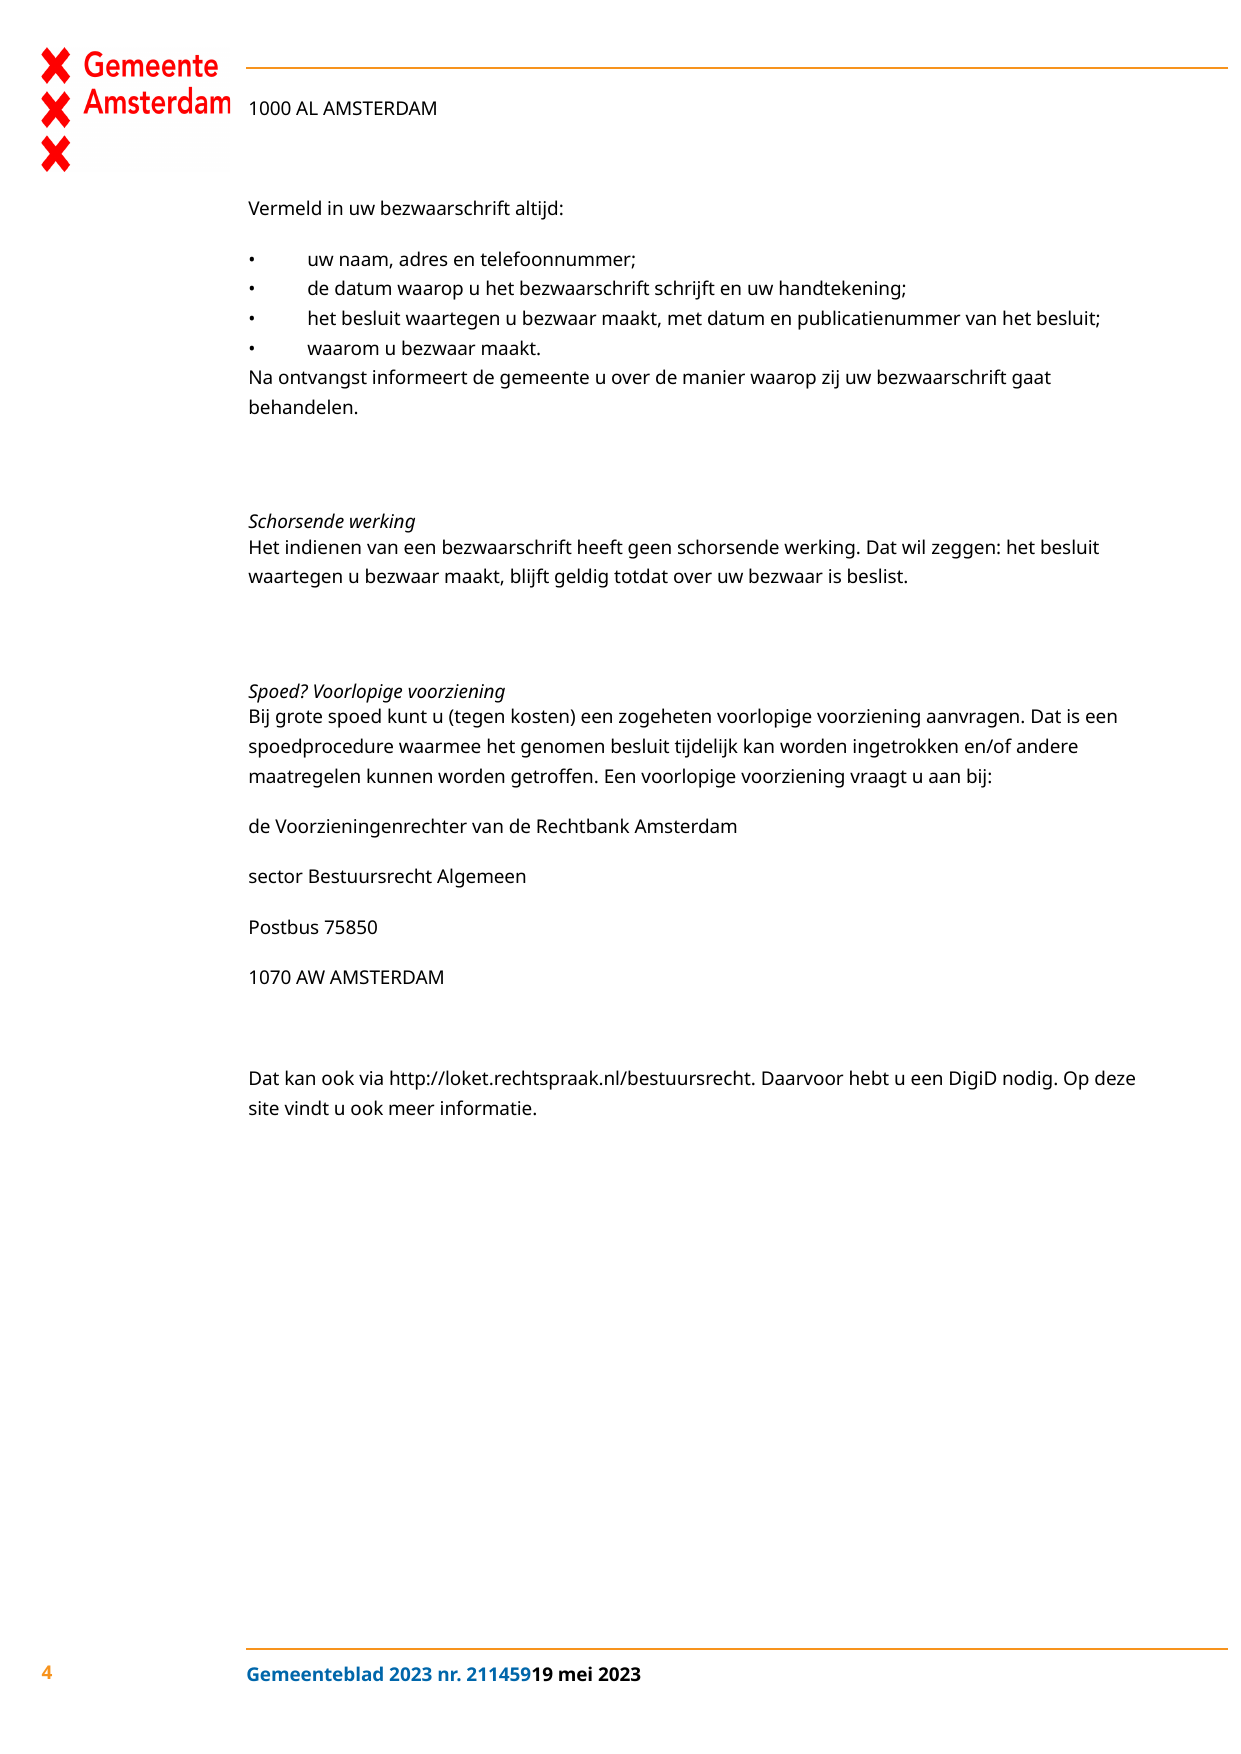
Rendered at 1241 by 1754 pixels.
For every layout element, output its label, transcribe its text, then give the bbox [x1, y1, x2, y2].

list waarom u bezwaar maakt. [248, 335, 1152, 361]
list de datum waarop u het bezwaarschrift schrijft en uw handtekening; [248, 276, 1152, 301]
text 1070 AW AMSTERDAM [248, 964, 1152, 990]
text Spoed? Voorlopige voorziening [248, 678, 1152, 704]
picture [41, 47, 231, 172]
text Dat kan ook via http://loket.rechtspraak.nl/bestuursrecht. Daarvoor hebt u een DigiD nodig. Op deze site vindt u ook meer informatie. [248, 1065, 1152, 1121]
text de Voorzieningenrechter van de Rechtbank Amsterdam [248, 813, 1152, 839]
text Postbus 75850 [248, 914, 1152, 940]
text Vermeld in uw bezwaarschrift altijd: [248, 196, 1152, 221]
list het besluit waartegen u bezwaar maakt, met datum en publicatienummer van het besluit; [248, 305, 1152, 331]
text Na ontvangst informeert de gemeente u over de manier waarop zij uw bezwaarschrift gaat behandelen. [248, 364, 1152, 420]
text 1000 AL AMSTERDAM [248, 95, 1152, 121]
text Bij grote spoed kunt u (tegen kosten) een zogeheten voorlopige voorziening aanvragen. Dat is een spoedprocedure waarmee het genomen besluit tijdelijk kan worden ingetrokken en/of andere maatregelen kunnen worden getroffen. Een voorlopige voorziening vraagt u aan bij: [248, 704, 1152, 789]
text sector Bestuursrecht Algemeen [248, 864, 1152, 889]
text Het indienen van een bezwaarschrift heeft geen schorsende werking. Dat wil zeggen: het besluit waartegen u bezwaar maakt, blijft geldig totdat over uw bezwaar is beslist. [248, 534, 1152, 589]
list uw naam, adres en telefoonnummer; [248, 246, 1152, 272]
text Schorsende werking [248, 508, 1152, 534]
